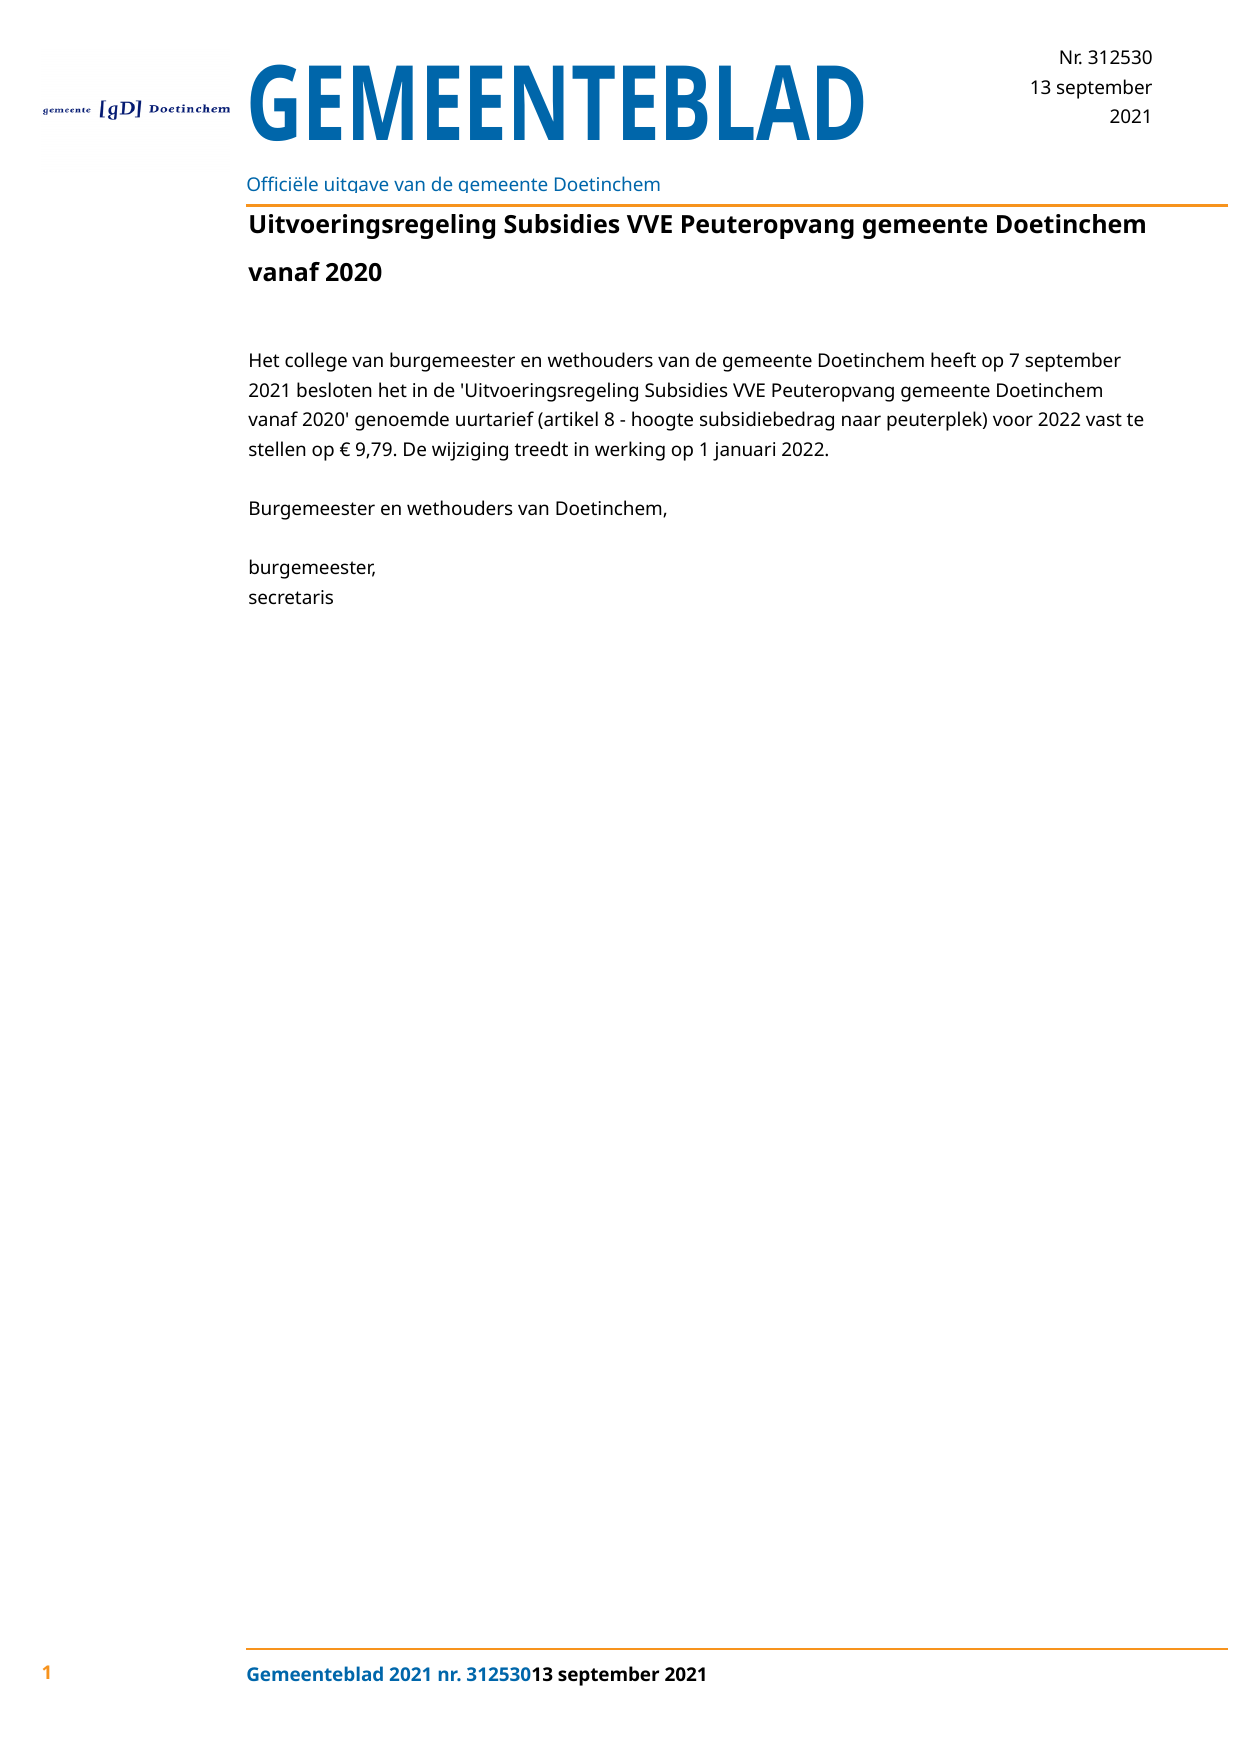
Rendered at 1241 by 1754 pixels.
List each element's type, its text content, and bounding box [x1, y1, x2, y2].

text secretaris [248, 584, 1152, 610]
picture [41, 47, 231, 172]
text Burgemeester en wethouders van Doetinchem, [248, 495, 1152, 521]
text burgemeester, [248, 554, 1152, 580]
text Uitvoeringsregeling Subsidies VVE Peuteropvang gemeente Doetinchem vanaf 2020 [248, 207, 1152, 288]
text Het college van burgemeester en wethouders van de gemeente Doetinchem heeft op 7 september 2021 besloten het in de 'Uitvoeringsregeling Subsidies VVE Peuteropvang gemeente Doetinchem vanaf 2020' genoemde uurtarief (artikel 8 - hoogte subsidiebedrag naar peuterplek) voor 2022 vast te stellen op € 9,79. De wijziging treedt in werking op 1 januari 2022. [248, 347, 1152, 462]
